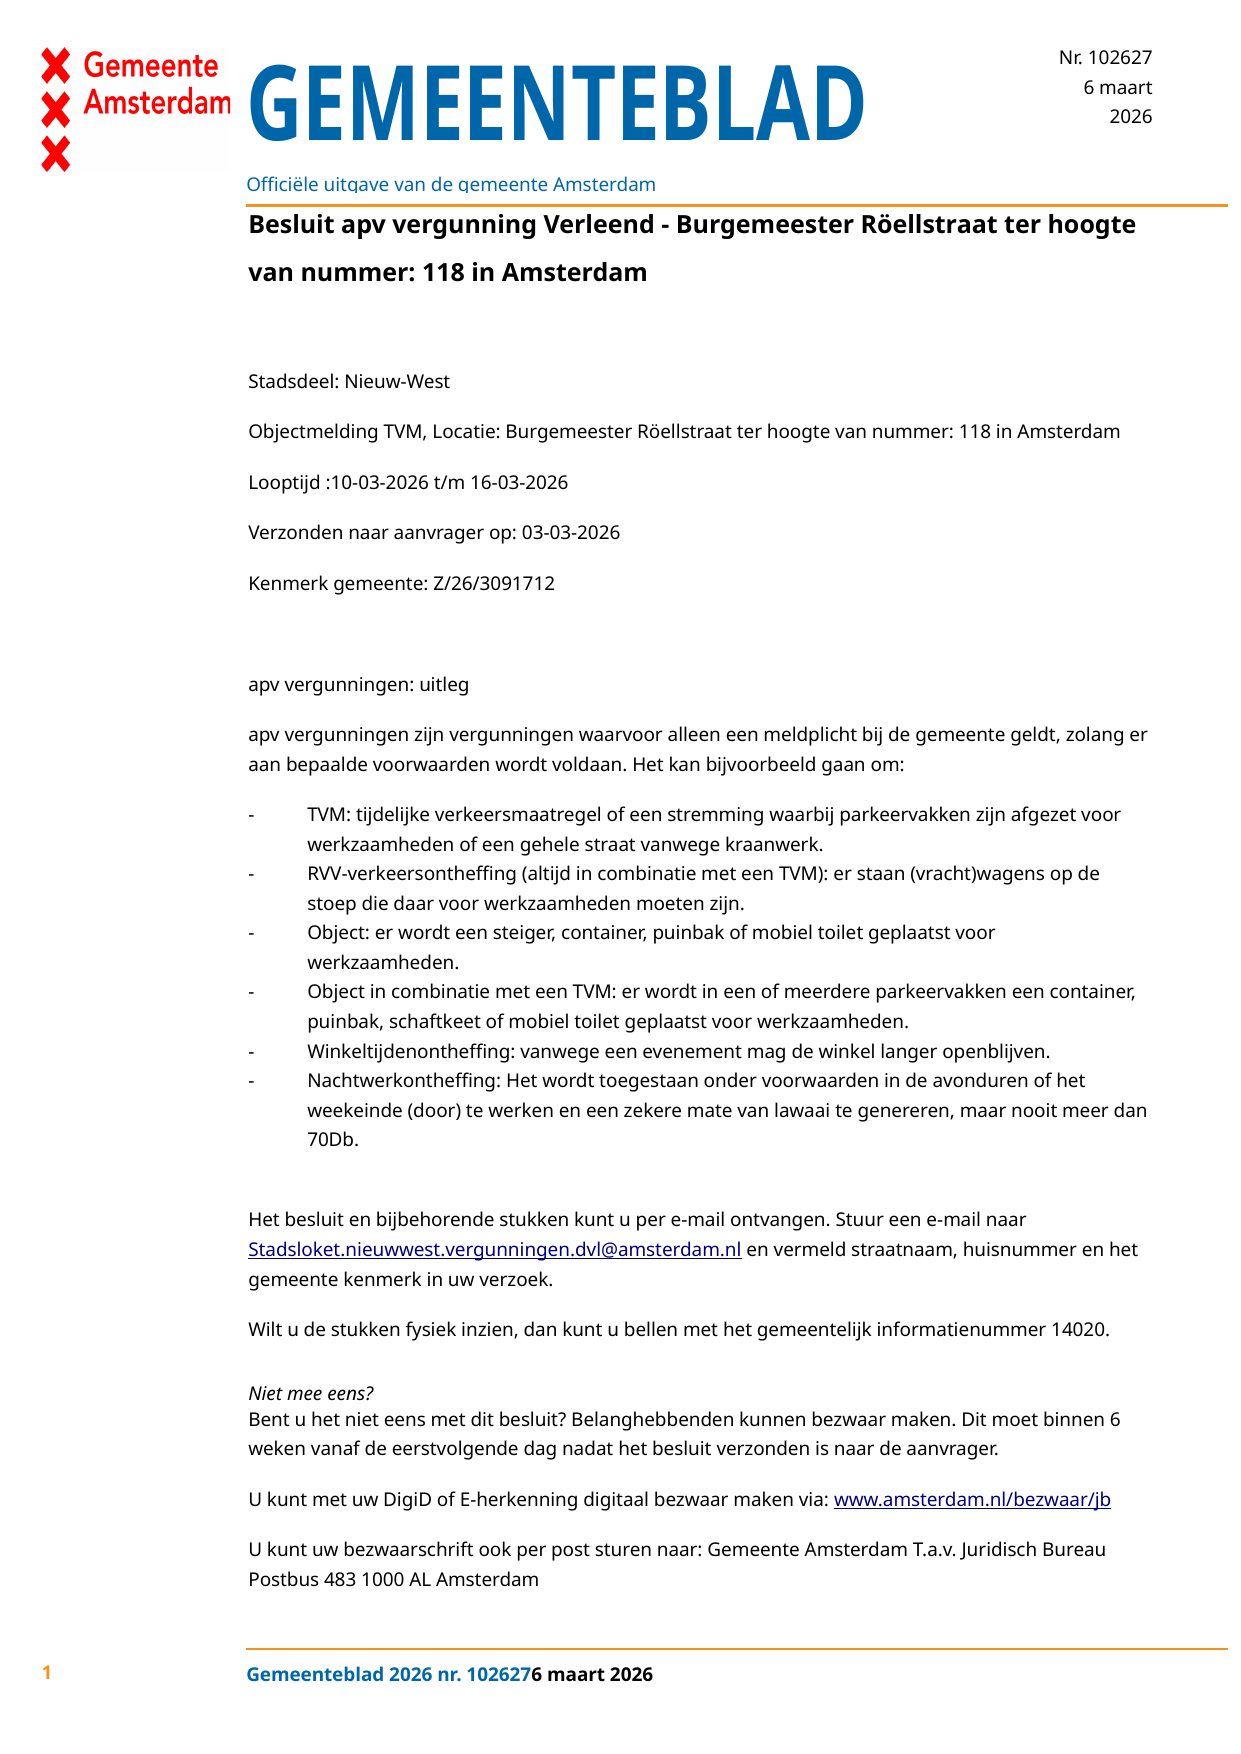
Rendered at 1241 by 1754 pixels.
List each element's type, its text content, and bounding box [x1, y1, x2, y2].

text Bent u het niet eens met dit besluit? Belanghebbenden kunnen bezwaar maken. Dit moet binnen 6 weken vanaf de eerstvolgende dag nadat het besluit verzonden is naar de aanvrager. [248, 1406, 1152, 1461]
list RVV-verkeersontheffing (altijd in combinatie met een TVM): er staan (vracht)wagens op de stoep die daar voor werkzaamheden moeten zijn. [248, 860, 1152, 916]
text Stadsdeel: Nieuw-West [248, 368, 1152, 394]
text apv vergunningen: uitleg [248, 671, 1152, 697]
text Objectmelding TVM, Locatie: Burgemeester Röellstraat ter hoogte van nummer: 118 in Amsterdam [248, 419, 1152, 444]
list Nachtwerkontheffing: Het wordt toegestaan onder voorwaarden in de avonduren of het weekeinde (door) te werken en een zekere mate van lawaai te genereren, maar nooit meer dan 70Db. [248, 1067, 1152, 1152]
text Looptijd :10-03-2026 t/m 16-03-2026 [248, 469, 1152, 495]
text apv vergunningen zijn vergunningen waarvoor alleen een meldplicht bij de gemeente geldt, zolang er aan bepaalde voorwaarden wordt voldaan. Het kan bijvoorbeeld gaan om: [248, 721, 1152, 777]
text Wilt u de stukken fysiek inzien, dan kunt u bellen met het gemeentelijk informatienummer 14020. [248, 1316, 1152, 1342]
text U kunt uw bezwaarschrift ook per post sturen naar: Gemeente Amsterdam T.a.v. Juridisch Bureau Postbus 483 1000 AL Amsterdam [248, 1536, 1152, 1592]
list Winkeltijdenontheffing: vanwege een evenement mag de winkel langer openblijven. [248, 1038, 1152, 1064]
text Het besluit en bijbehorende stukken kunt u per e-mail ontvangen. Stuur een e-mail naar Stadsloket.nieuwwest.vergunningen.dvl@amsterdam.nl en vermeld straatnaam, huisnummer en het gemeente kenmerk in uw verzoek. [248, 1207, 1152, 1292]
list Object in combinatie met een TVM: er wordt in een of meerdere parkeervakken een container, puinbak, schaftkeet of mobiel toilet geplaatst voor werkzaamheden. [248, 979, 1152, 1034]
text Kenmerk gemeente: Z/26/3091712 [248, 570, 1152, 596]
picture [41, 47, 231, 172]
text Niet mee eens? [248, 1380, 1152, 1406]
text Verzonden naar aanvrager op: 03-03-2026 [248, 519, 1152, 545]
text Besluit apv vergunning Verleend - Burgemeester Röellstraat ter hoogte van nummer: 118 in Amsterdam [248, 207, 1152, 288]
text U kunt met uw DigiD of E-herkenning digitaal bezwaar maken via: www.amsterdam.nl/bezwaar/jb [248, 1486, 1152, 1512]
list Object: er wordt een steiger, container, puinbak of mobiel toilet geplaatst voor werkzaamheden. [248, 919, 1152, 975]
list TVM: tijdelijke verkeersmaatregel of een stremming waarbij parkeervakken zijn afgezet voor werkzaamheden of een gehele straat vanwege kraanwerk. [248, 801, 1152, 857]
